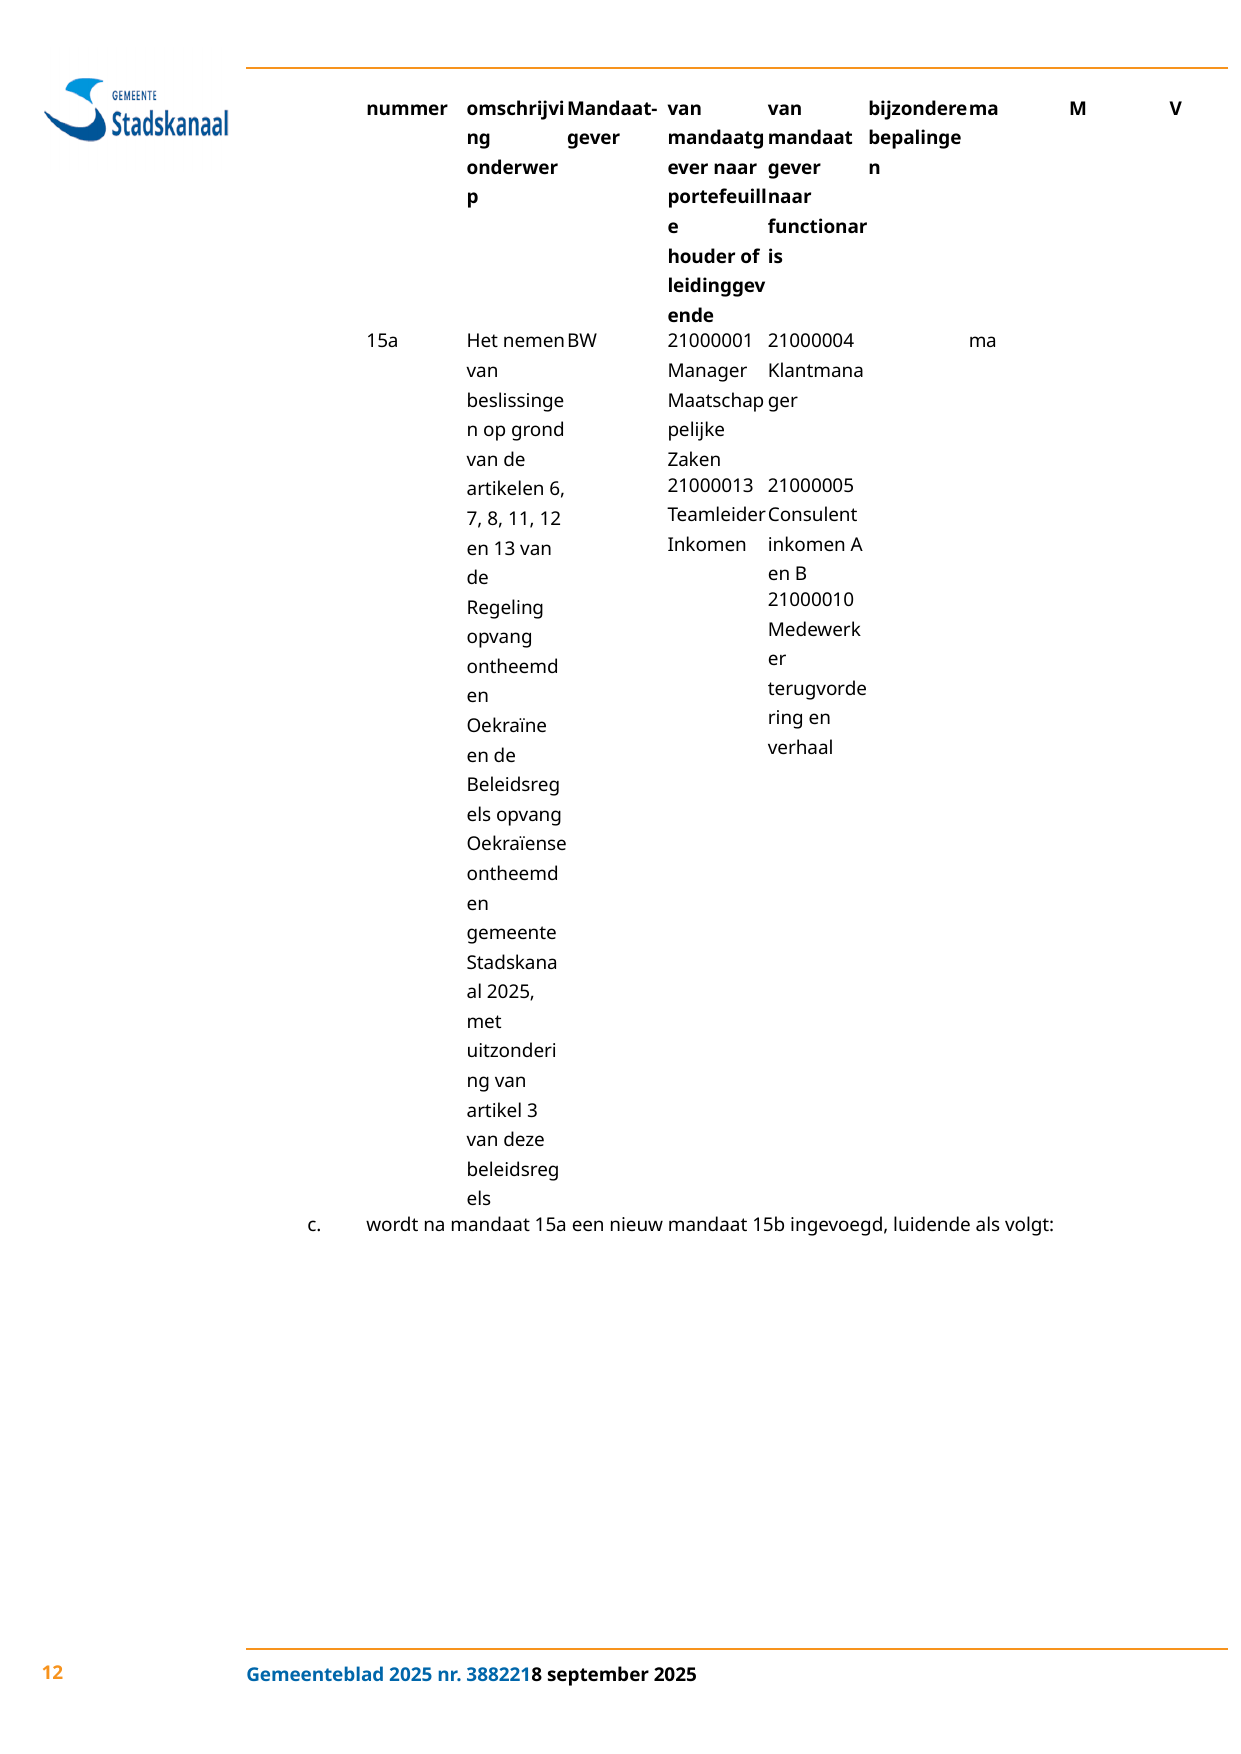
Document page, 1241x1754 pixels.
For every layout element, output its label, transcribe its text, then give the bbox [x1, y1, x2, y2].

table_cell Het nemen van beslissingen op grond van de artikelen 6, 7, 8, 11, 12 en 13 van de Regeling opvang ontheemden Oekraïne en de Beleidsregels opvang Oekraïense ontheemden gemeente Stadskanaal 2025, met uitzondering van artikel 3 van deze beleidsregels [466, 328, 567, 1211]
table_header M [1069, 95, 1169, 328]
table_cell [1069, 328, 1169, 1211]
table_header van mandaat gever naar functionaris [768, 95, 868, 328]
table_cell [868, 328, 968, 1211]
table_cell 15a [366, 328, 466, 1211]
table_header Mandaat-gever [567, 95, 667, 328]
table_header van mandaatgever naar portefeuille houder of leidinggevende [667, 95, 768, 328]
table_cell 21000005 Consulent inkomen A en B [768, 472, 868, 586]
list wordt na mandaat 15a een nieuw mandaat 15b ingevoegd, luidende als volgt: [307, 1211, 1152, 1237]
table_header bijzondere bepalingen [868, 95, 968, 328]
table_cell 21000004 Klantmanager [768, 328, 868, 472]
table_cell [1169, 328, 1240, 1211]
table_cell 21000013 Teamleider Inkomen [667, 472, 768, 1211]
table_header nummer [366, 95, 466, 328]
table_header ma [969, 95, 1069, 328]
table_cell BW [567, 328, 667, 1211]
table_header V [1169, 95, 1240, 328]
table_cell 21000001 Manager Maatschappelijke Zaken [667, 328, 768, 472]
table_header omschrijving onderwerp [466, 95, 567, 328]
table_cell ma [969, 328, 1069, 1211]
picture [41, 47, 231, 172]
table_cell 21000010 Medewerker terugvordering en verhaal [768, 586, 868, 1211]
